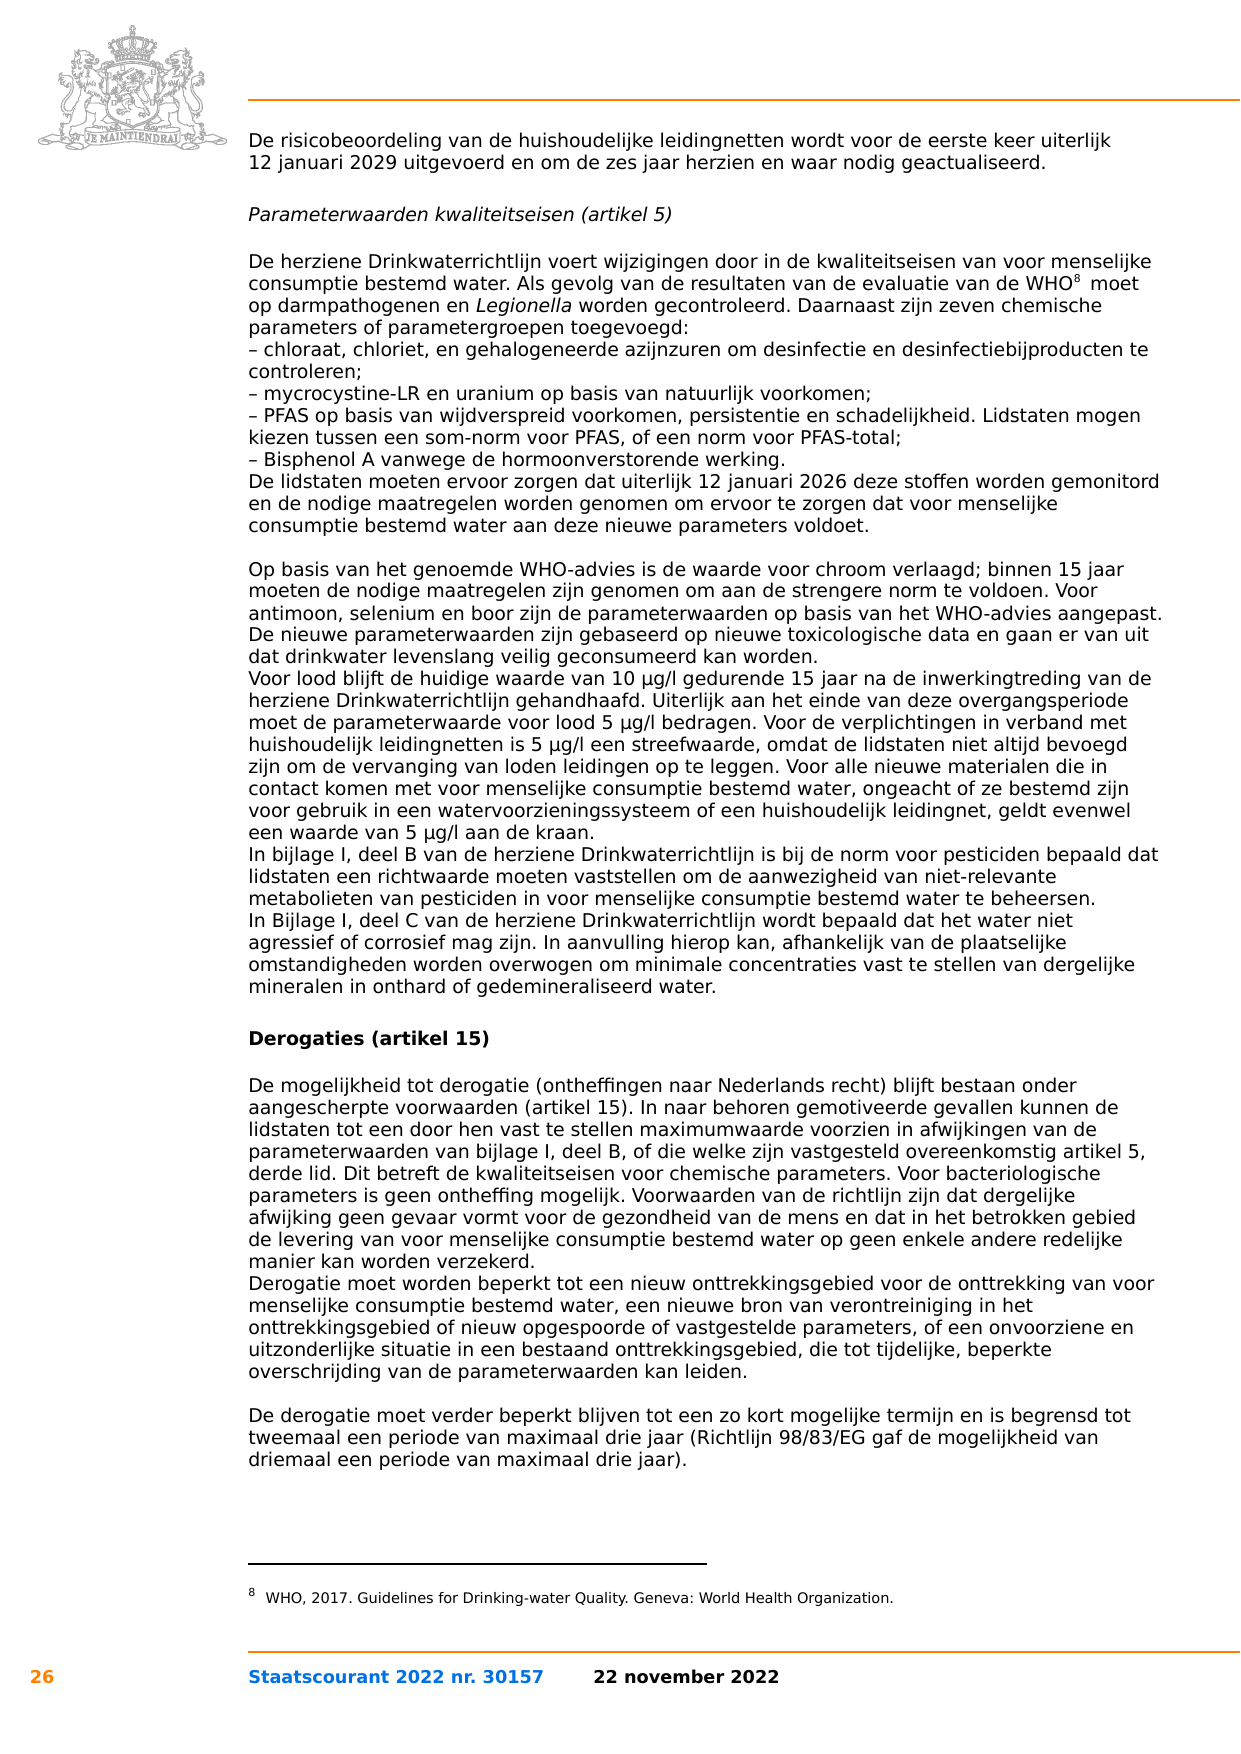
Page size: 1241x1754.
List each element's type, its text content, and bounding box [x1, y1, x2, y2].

text – mycrocystine-LR en uranium op basis van natuurlijk voorkomen; [248, 383, 1163, 405]
text – PFAS op basis van wijdverspreid voorkomen, persistentie en schadelijkheid. Lidstaten mogen kiezen tussen een som-norm voor PFAS, of een norm voor PFAS-total; [248, 405, 1163, 449]
text De herziene Drinkwaterrichtlijn voert wijzigingen door in de kwaliteitseisen van voor menselijke consumptie bestemd water. Als gevolg van de resultaten van de evaluatie van de WHO moet op darmpathogenen en Legionella worden gecontroleerd. Daarnaast zijn zeven chemische parameters of parametergroepen toegevoegd: [248, 251, 1163, 339]
text De risicobeoordeling van de huishoudelijke leidingnetten wordt voor de eerste keer uiterlijk 12 januari 2029 uitgevoerd en om de zes jaar herzien en waar nodig geactualiseerd. [248, 130, 1163, 174]
picture [38, 25, 227, 150]
subtitle Parameterwaarden kwaliteitseisen (artikel 5) [248, 204, 1163, 226]
text Op basis van het genoemde WHO-advies is de waarde voor chroom verlaagd; binnen 15 jaar moeten de nodige maatregelen zijn genomen om aan de strengere norm te voldoen. Voor antimoon, selenium en boor zijn de parameterwaarden op basis van het WHO-advies aangepast. De nieuwe parameterwaarden zijn gebaseerd op nieuwe toxicologische data en gaan er van uit dat drinkwater levenslang veilig geconsumeerd kan worden. [248, 558, 1163, 668]
text De derogatie moet verder beperkt blijven tot een zo kort mogelijke termijn en is begrensd tot tweemaal een periode van maximaal drie jaar (Richtlijn 98/83/EG gaf de mogelijkheid van driemaal een periode van maximaal drie jaar). [248, 1404, 1163, 1471]
text De mogelijkheid tot derogatie (ontheffingen naar Nederlands recht) blijft bestaan onder aangescherpte voorwaarden (artikel 15). In naar behoren gemotiveerde gevallen kunnen de lidstaten tot een door hen vast te stellen maximumwaarde voorzien in afwijkingen van de parameterwaarden van bijlage I, deel B, of die welke zijn vastgesteld overeenkomstig artikel 5, derde lid. Dit betreft de kwaliteitseisen voor chemische parameters. Voor bacteriologische parameters is geen ontheffing mogelijk. Voorwaarden van de richtlijn zijn dat dergelijke afwijking geen gevaar vormt voor de gezondheid van de mens en dat in het betrokken gebied de levering van voor menselijke consumptie bestemd water op geen enkele andere redelijke manier kan worden verzekerd. [248, 1075, 1163, 1273]
text In Bijlage I, deel C van de herziene Drinkwaterrichtlijn wordt bepaald dat het water niet agressief of corrosief mag zijn. In aanvulling hierop kan, afhankelijk van de plaatselijke omstandigheden worden overwogen om minimale concentraties vast te stellen van dergelijke mineralen in onthard of gedemineraliseerd water. [248, 910, 1163, 998]
text Voor lood blijft de huidige waarde van 10 μg/l gedurende 15 jaar na de inwerkingtreding van de herziene Drinkwaterrichtlijn gehandhaafd. Uiterlijk aan het einde van deze overgangsperiode moet de parameterwaarde voor lood 5 μg/l bedragen. Voor de verplichtingen in verband met huishoudelijk leidingnetten is 5 μg/l een streefwaarde, omdat de lidstaten niet altijd bevoegd zijn om de vervanging van loden leidingen op te leggen. Voor alle nieuwe materialen die in contact komen met voor menselijke consumptie bestemd water, ongeacht of ze bestemd zijn voor gebruik in een watervoorzieningssysteem of een huishoudelijk leidingnet, geldt evenwel een waarde van 5 μg/l aan de kraan. [248, 668, 1163, 844]
subtitle Derogaties (artikel 15) [248, 1028, 1163, 1050]
text WHO, 2017. Guidelines for Drinking-water Quality. Geneva: World Health Organization. [248, 1586, 1163, 1608]
text De lidstaten moeten ervoor zorgen dat uiterlijk 12 januari 2026 deze stoffen worden gemonitord en de nodige maatregelen worden genomen om ervoor te zorgen dat voor menselijke consumptie bestemd water aan deze nieuwe parameters voldoet. [248, 471, 1163, 537]
text In bijlage I, deel B van de herziene Drinkwaterrichtlijn is bij de norm voor pesticiden bepaald dat lidstaten een richtwaarde moeten vaststellen om de aanwezigheid van niet-relevante metabolieten van pesticiden in voor menselijke consumptie bestemd water te beheersen. [248, 844, 1163, 910]
text Derogatie moet worden beperkt tot een nieuw onttrekkingsgebied voor de onttrekking van voor menselijke consumptie bestemd water, een nieuwe bron van verontreiniging in het onttrekkingsgebied of nieuw opgespoorde of vastgestelde parameters, of een onvoorziene en uitzonderlijke situatie in een bestaand onttrekkingsgebied, die tot tijdelijke, beperkte overschrijding van de parameterwaarden kan leiden. [248, 1273, 1163, 1383]
text – chloraat, chloriet, en gehalogeneerde azijnzuren om desinfectie en desinfectiebijproducten te controleren; [248, 339, 1163, 383]
text – Bisphenol A vanwege de hormoonverstorende werking. [248, 449, 1163, 471]
